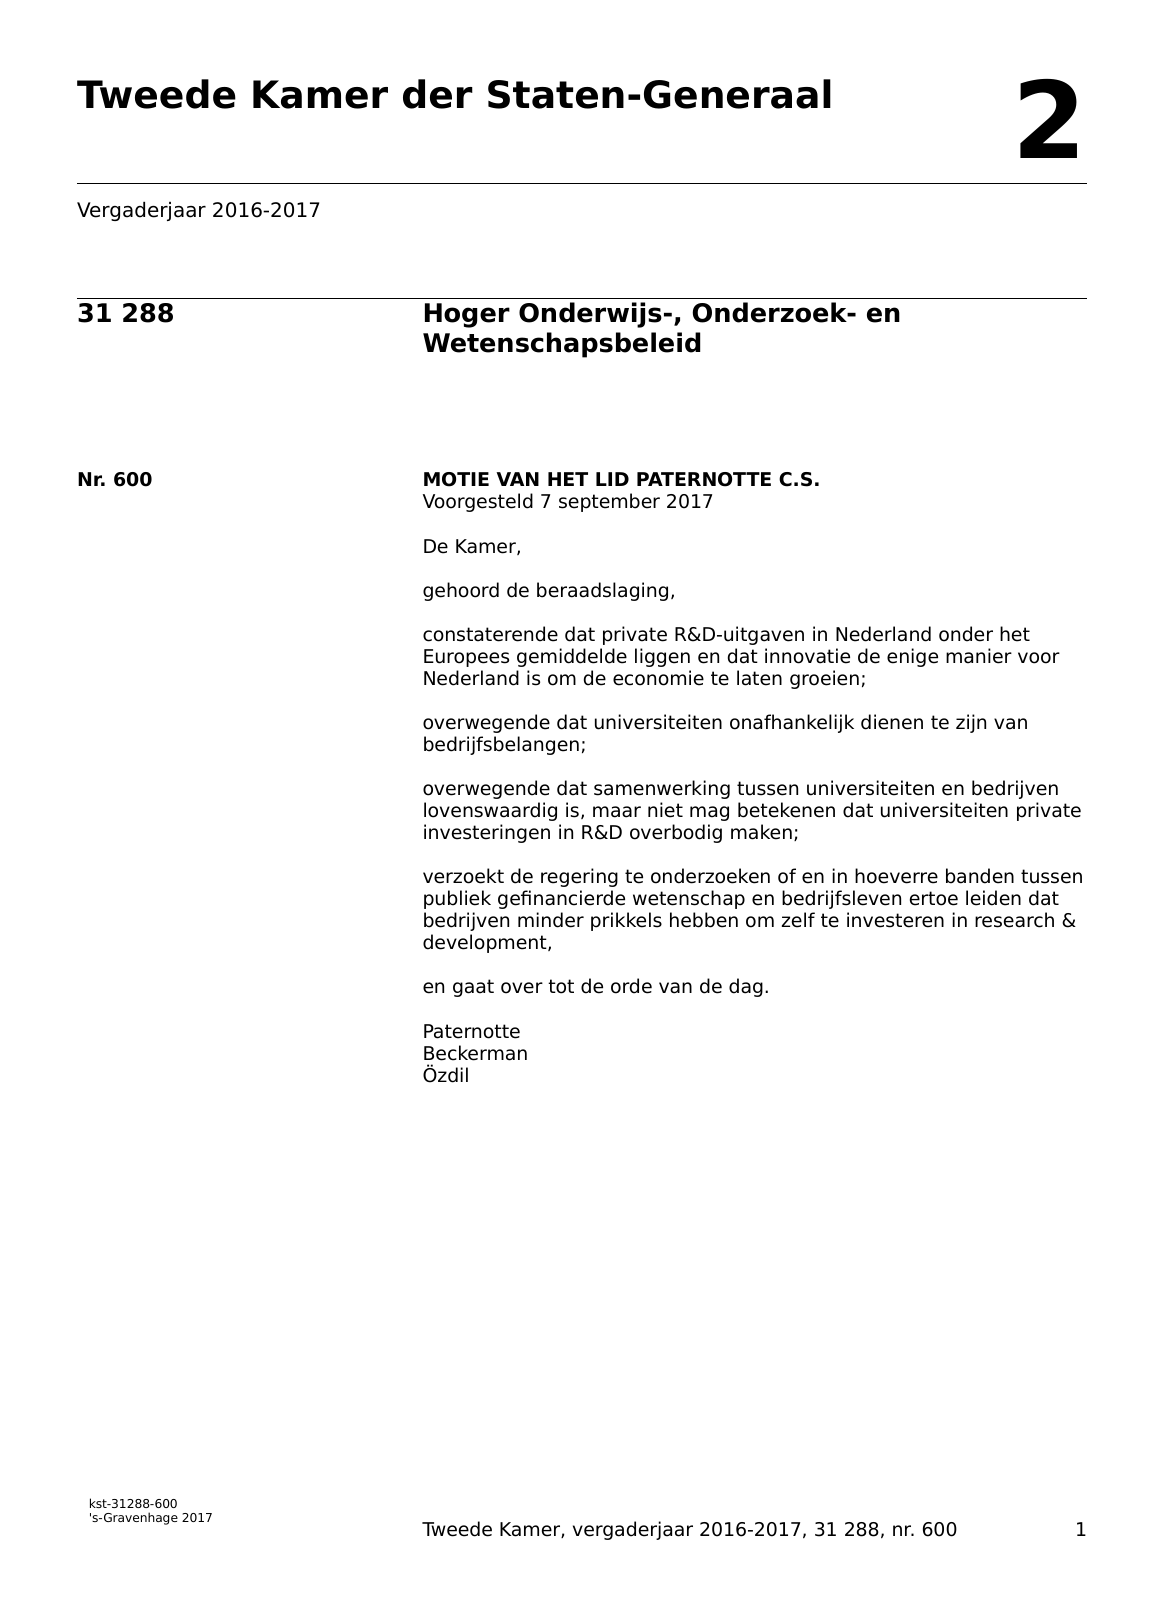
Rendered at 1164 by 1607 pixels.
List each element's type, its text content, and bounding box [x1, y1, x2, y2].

table_header Tweede Kamer der Staten-Generaal [77, 59, 886, 183]
text Beckerman [422, 1042, 1087, 1064]
text verzoekt de regering te onderzoeken of en in hoeverre banden tussen publiek gefinancierde wetenschap en bedrijfsleven ertoe leiden dat bedrijven minder prikkels hebben om zelf te investeren in research & development, [422, 866, 1087, 954]
text overwegende dat samenwerking tussen universiteiten en bedrijven lovenswaardig is, maar niet mag betekenen dat universiteiten private investeringen in R&D overbodig maken; [422, 778, 1087, 844]
text gehoord de beraadslaging, [422, 580, 1087, 602]
text Voorgesteld 7 september 2017 [422, 491, 1087, 513]
text De Kamer, [422, 536, 1087, 557]
subtitle Nr. 600 MOTIE VAN HET LID PATERNOTTE C.S. [77, 469, 1087, 491]
table_header 2 [886, 59, 1087, 183]
text Özdil [422, 1064, 1087, 1086]
subtitle 31 288 Hoger Onderwijs-, Onderzoek- en Wetenschapsbeleid [77, 299, 1087, 358]
text en gaat over tot de orde van de dag. [422, 976, 1087, 998]
text kst-31288-600 [88, 1497, 323, 1511]
text Paternotte [422, 1021, 1087, 1042]
text 's-Gravenhage 2017 [88, 1511, 323, 1525]
text overwegende dat universiteiten onafhankelijk dienen te zijn van bedrijfsbelangen; [422, 712, 1087, 756]
table_cell Vergaderjaar 2016-2017 [77, 184, 1087, 298]
text constaterende dat private R&D-uitgaven in Nederland onder het Europees gemiddelde liggen en dat innovatie de enige manier voor Nederland is om de economie te laten groeien; [422, 624, 1087, 690]
